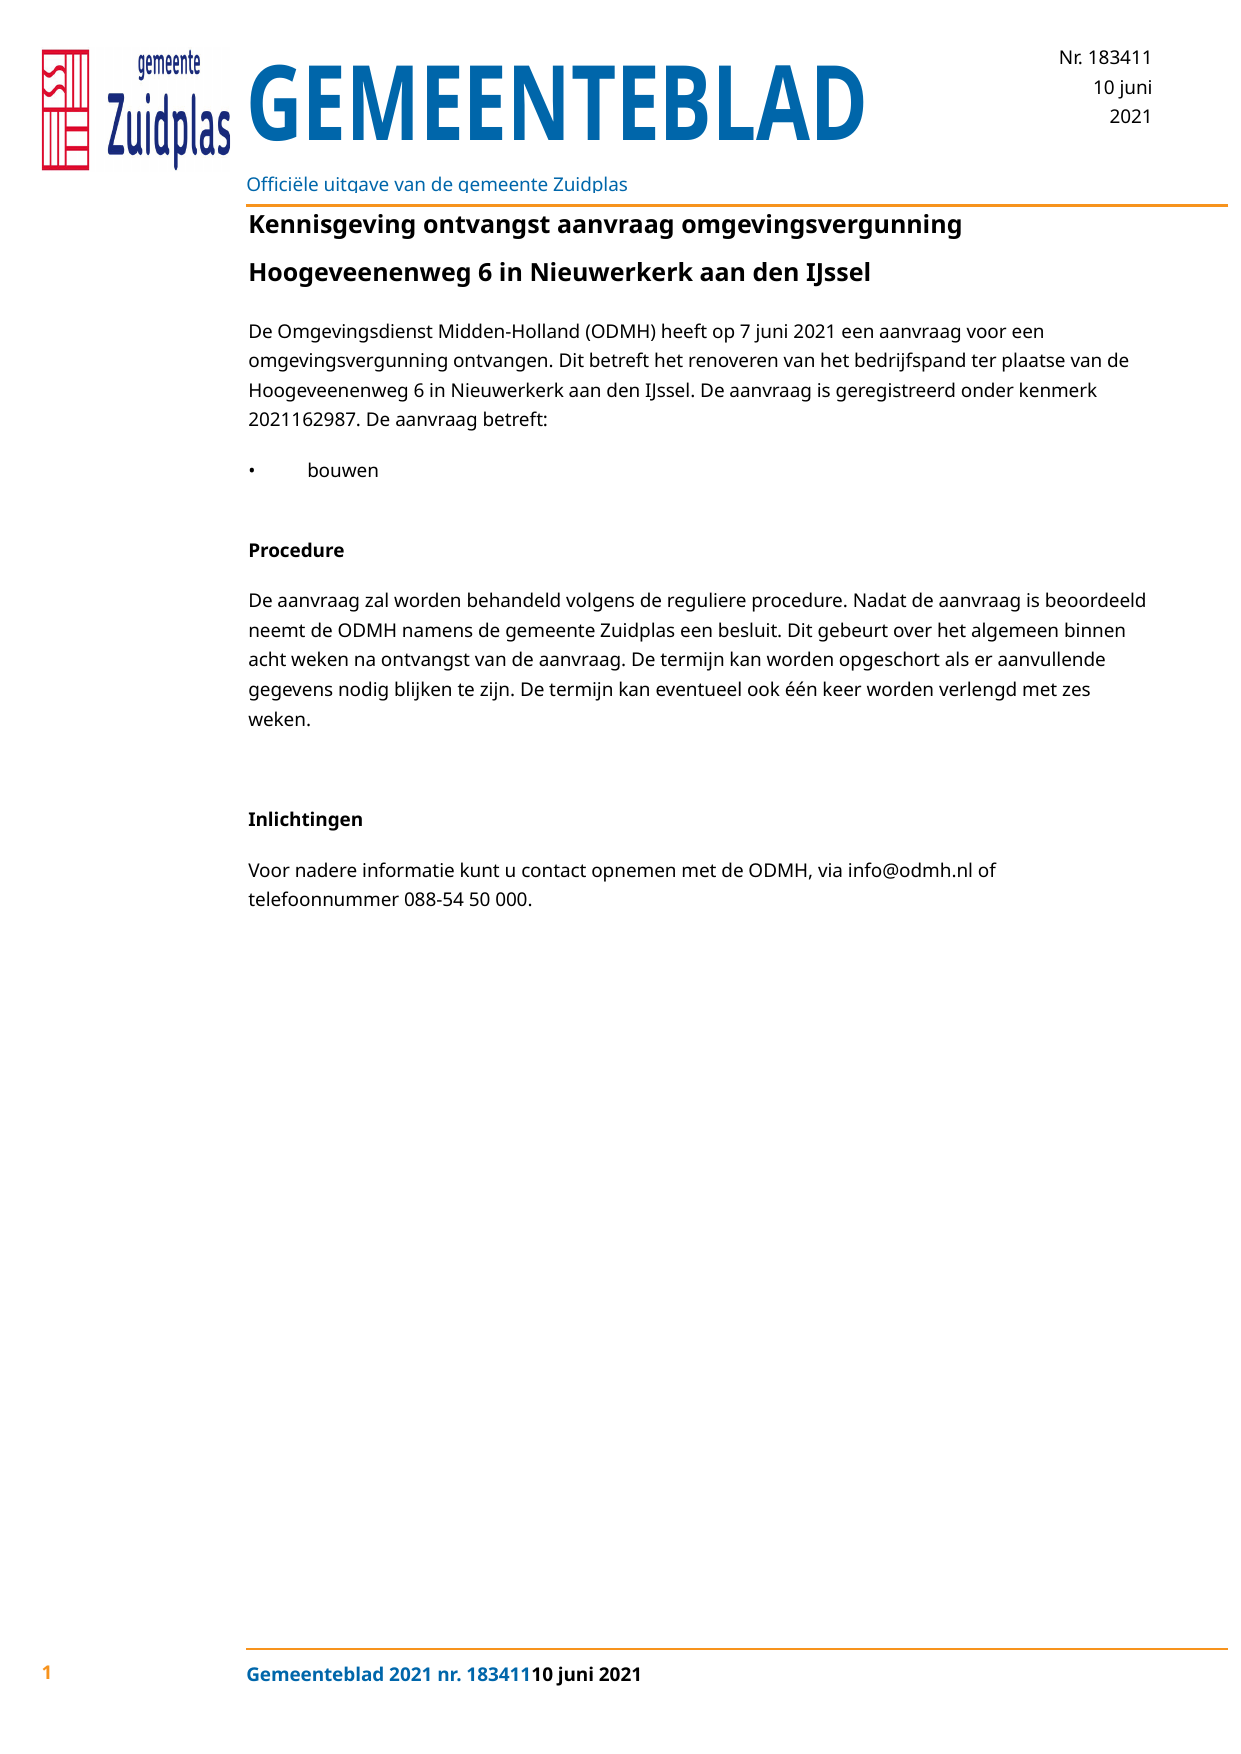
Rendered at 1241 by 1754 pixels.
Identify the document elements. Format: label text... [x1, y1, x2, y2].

text Procedure [248, 537, 1152, 563]
list bouwen [248, 457, 1152, 483]
text Kennisgeving ontvangst aanvraag omgevingsvergunning Hoogeveenenweg 6 in Nieuwerkerk aan den IJssel [248, 207, 1152, 288]
text De aanvraag zal worden behandeld volgens de reguliere procedure. Nadat de aanvraag is beoordeeld neemt de ODMH namens de gemeente Zuidplas een besluit. Dit gebeurt over het algemeen binnen acht weken na ontvangst van de aanvraag. De termijn kan worden opgeschort als er aanvullende gegevens nodig blijken te zijn. De termijn kan eventueel ook één keer worden verlengd met zes weken. [248, 587, 1152, 732]
text De Omgevingsdienst Midden-Holland (ODMH) heeft op 7 juni 2021 een aanvraag voor een omgevingsvergunning ontvangen. Dit betreft het renoveren van het bedrijfspand ter plaatse van de Hoogeveenenweg 6 in Nieuwerkerk aan den IJssel. De aanvraag is geregistreerd onder kenmerk 2021162987. De aanvraag betreft: [248, 318, 1152, 432]
text Voor nadere informatie kunt u contact opnemen met de ODMH, via info@odmh.nl of telefoonnummer 088-54 50 000. [248, 857, 1152, 912]
text Inlichtingen [248, 807, 1152, 832]
picture [41, 47, 231, 172]
